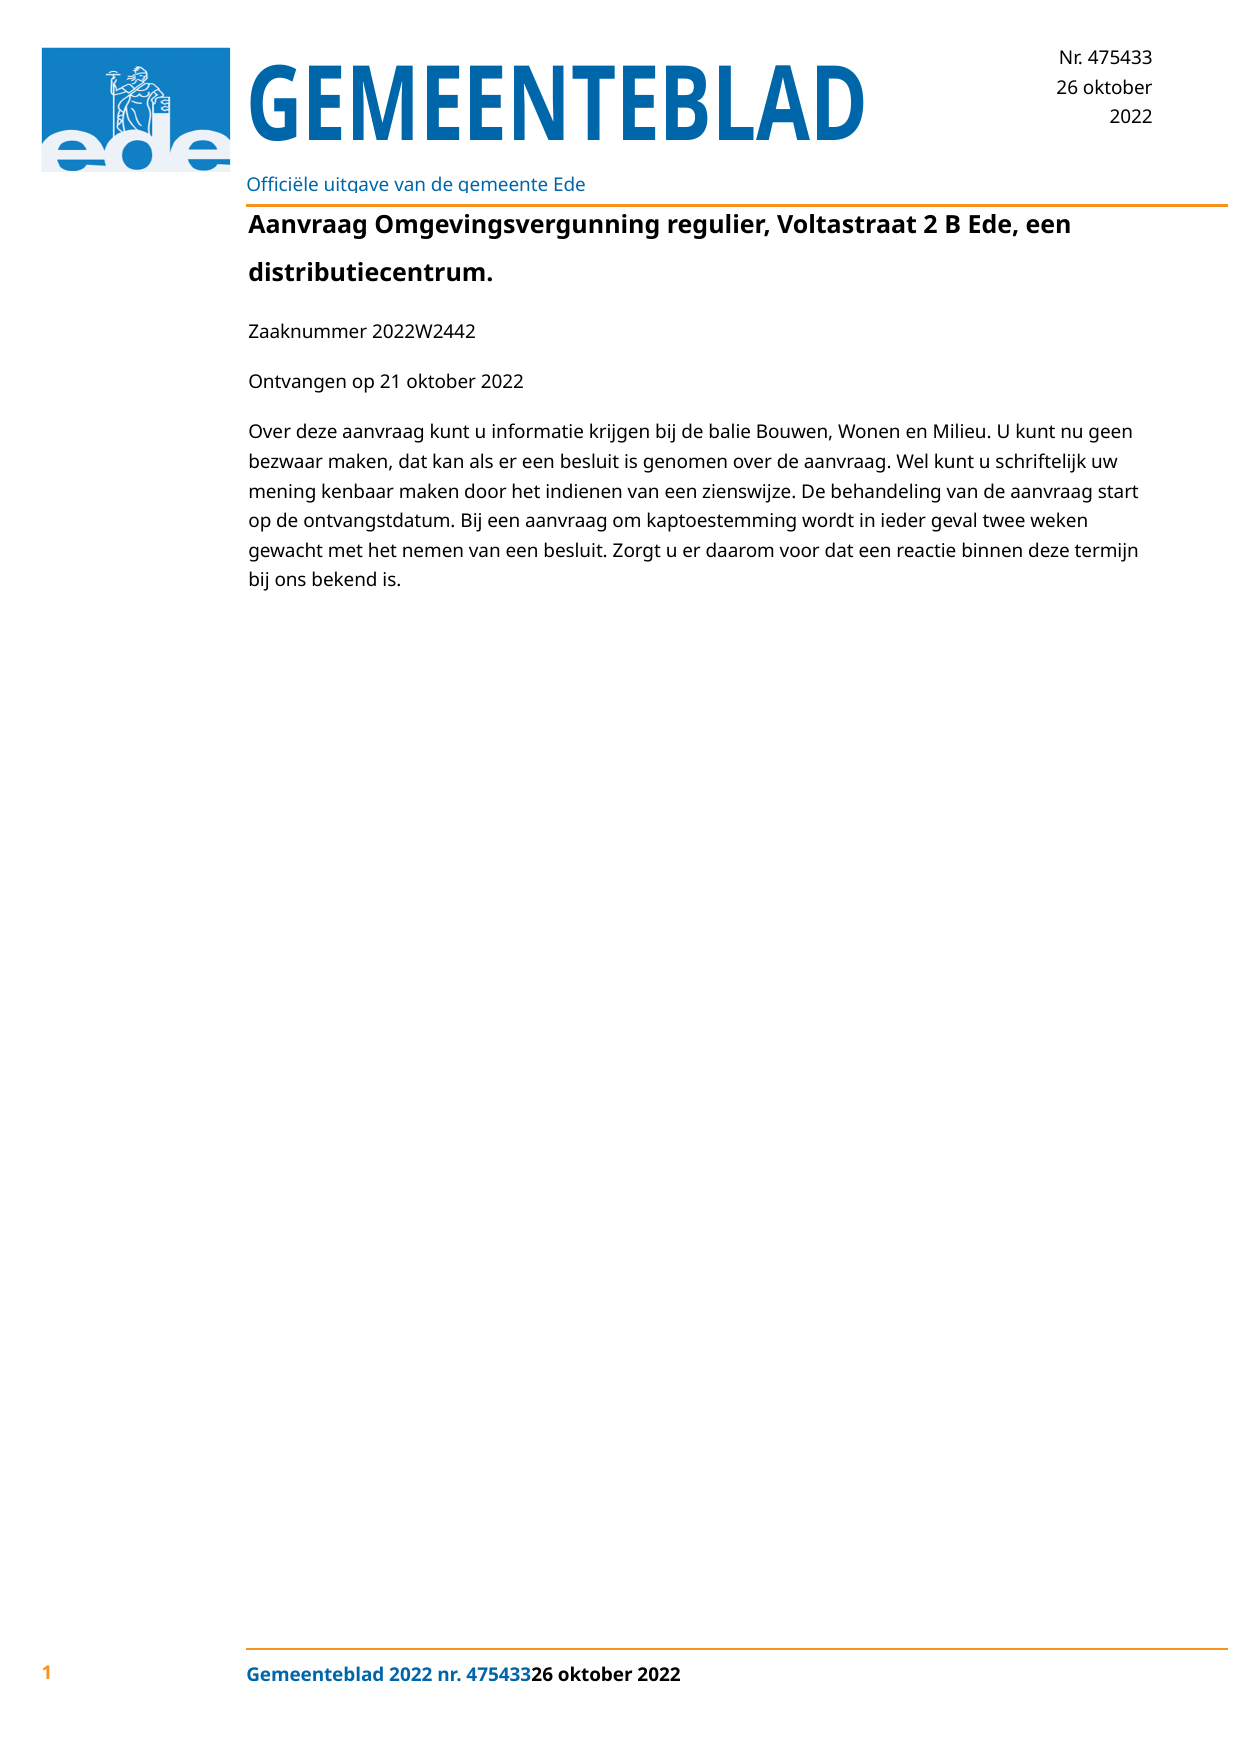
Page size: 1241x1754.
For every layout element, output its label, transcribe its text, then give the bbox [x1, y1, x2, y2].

picture [41, 47, 231, 172]
text Ontvangen op 21 oktober 2022 [248, 368, 1152, 394]
text Zaaknummer 2022W2442 [248, 318, 1152, 344]
text Aanvraag Omgevingsvergunning regulier, Voltastraat 2 B Ede, een distributiecentrum. [248, 207, 1152, 288]
text Over deze aanvraag kunt u informatie krijgen bij de balie Bouwen, Wonen en Milieu. U kunt nu geen bezwaar maken, dat kan als er een besluit is genomen over de aanvraag. Wel kunt u schriftelijk uw mening kenbaar maken door het indienen van een zienswijze. De behandeling van de aanvraag start op de ontvangstdatum. Bij een aanvraag om kaptoestemming wordt in ieder geval twee weken gewacht met het nemen van een besluit. Zorgt u er daarom voor dat een reactie binnen deze termijn bij ons bekend is. [248, 419, 1152, 592]
